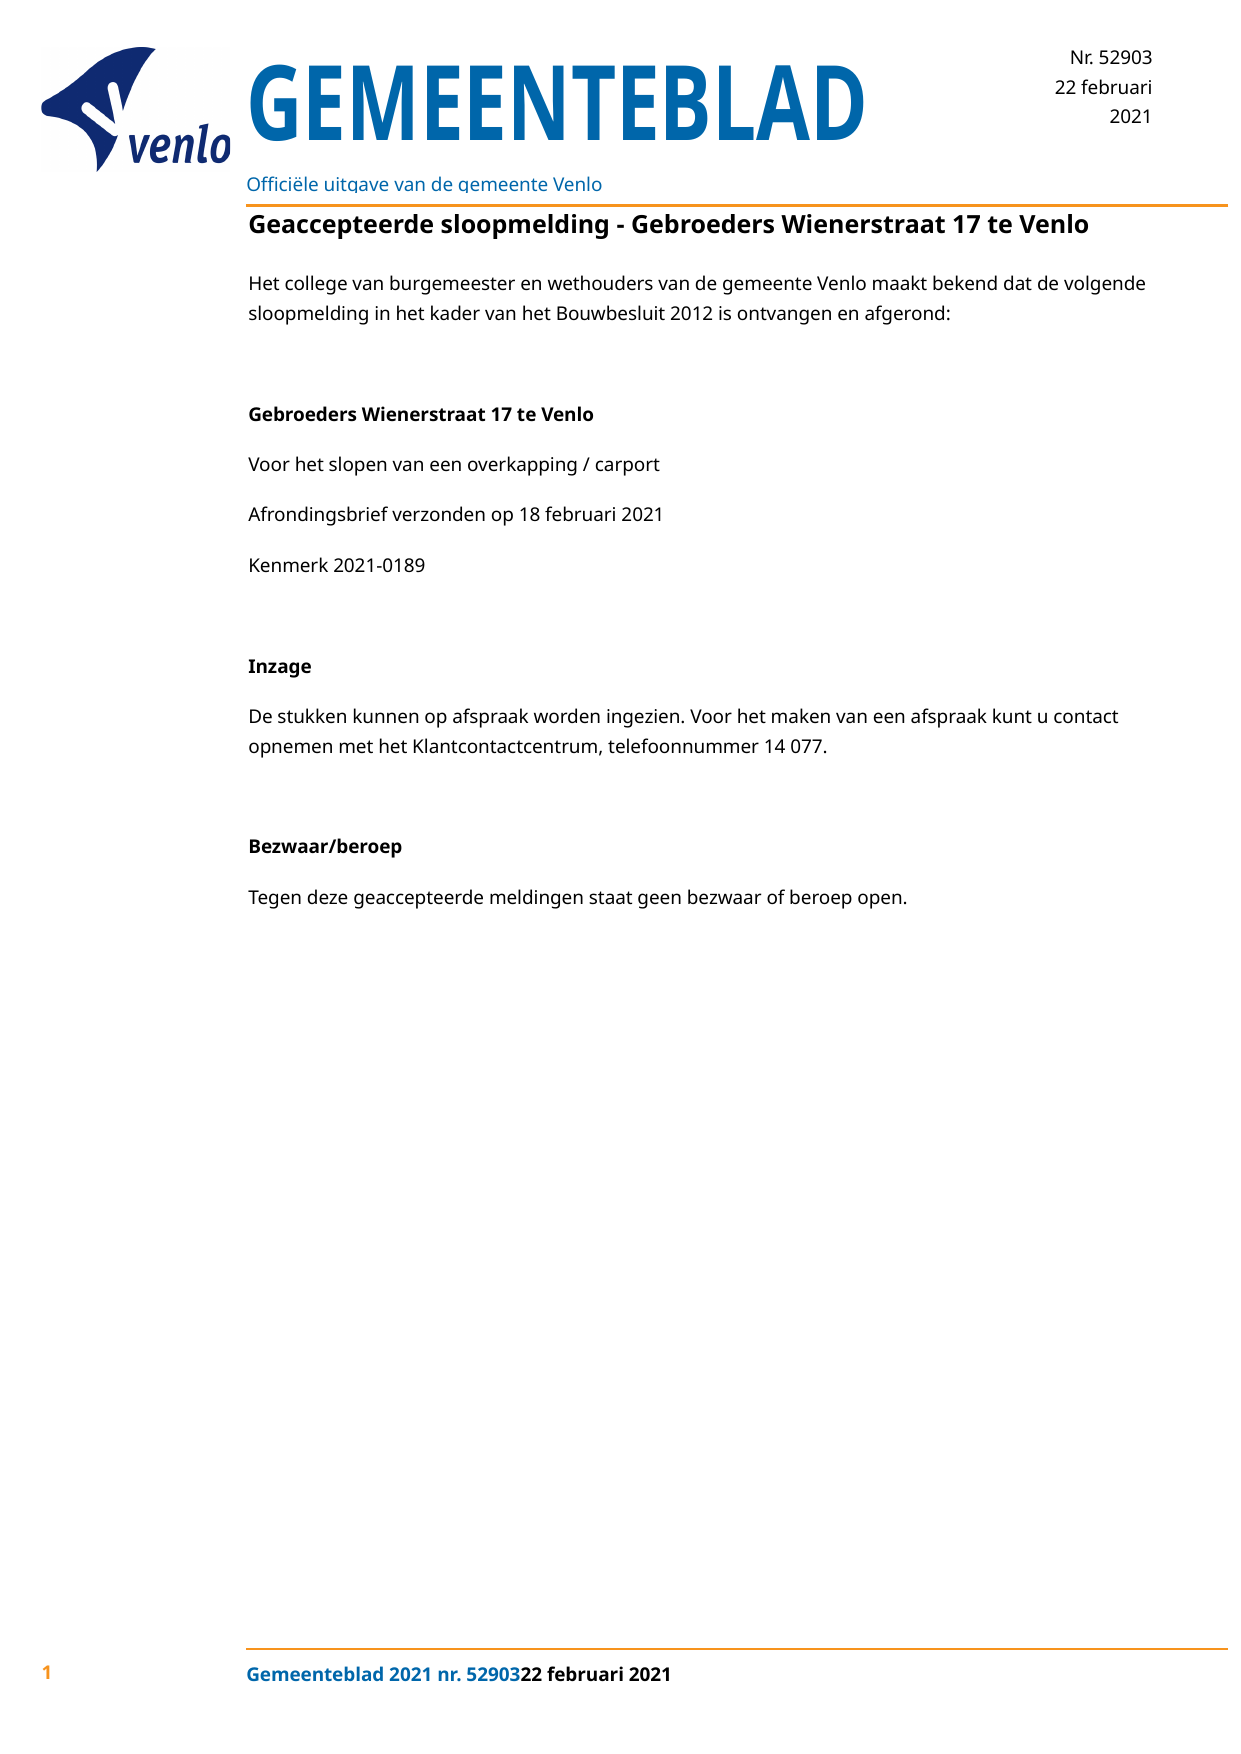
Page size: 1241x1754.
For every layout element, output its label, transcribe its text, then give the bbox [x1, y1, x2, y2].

text Bezwaar/beroep [248, 834, 1152, 859]
text Voor het slopen van een overkapping / carport [248, 451, 1152, 477]
text Tegen deze geaccepteerde meldingen staat geen bezwaar of beroep open. [248, 884, 1152, 910]
text De stukken kunnen op afspraak worden ingezien. Voor het maken van een afspraak kunt u contact opnemen met het Klantcontactcentrum, telefoonnummer 14 077. [248, 703, 1152, 758]
text Geaccepteerde sloopmelding - Gebroeders Wienerstraat 17 te Venlo [248, 207, 1152, 241]
picture [41, 47, 231, 172]
text Kenmerk 2021-0189 [248, 552, 1152, 578]
text Het college van burgemeester en wethouders van de gemeente Venlo maakt bekend dat de volgende sloopmelding in het kader van het Bouwbesluit 2012 is ontvangen en afgerond: [248, 270, 1152, 326]
text Inzage [248, 653, 1152, 678]
text Gebroeders Wienerstraat 17 te Venlo [248, 401, 1152, 426]
text Afrondingsbrief verzonden op 18 februari 2021 [248, 502, 1152, 527]
